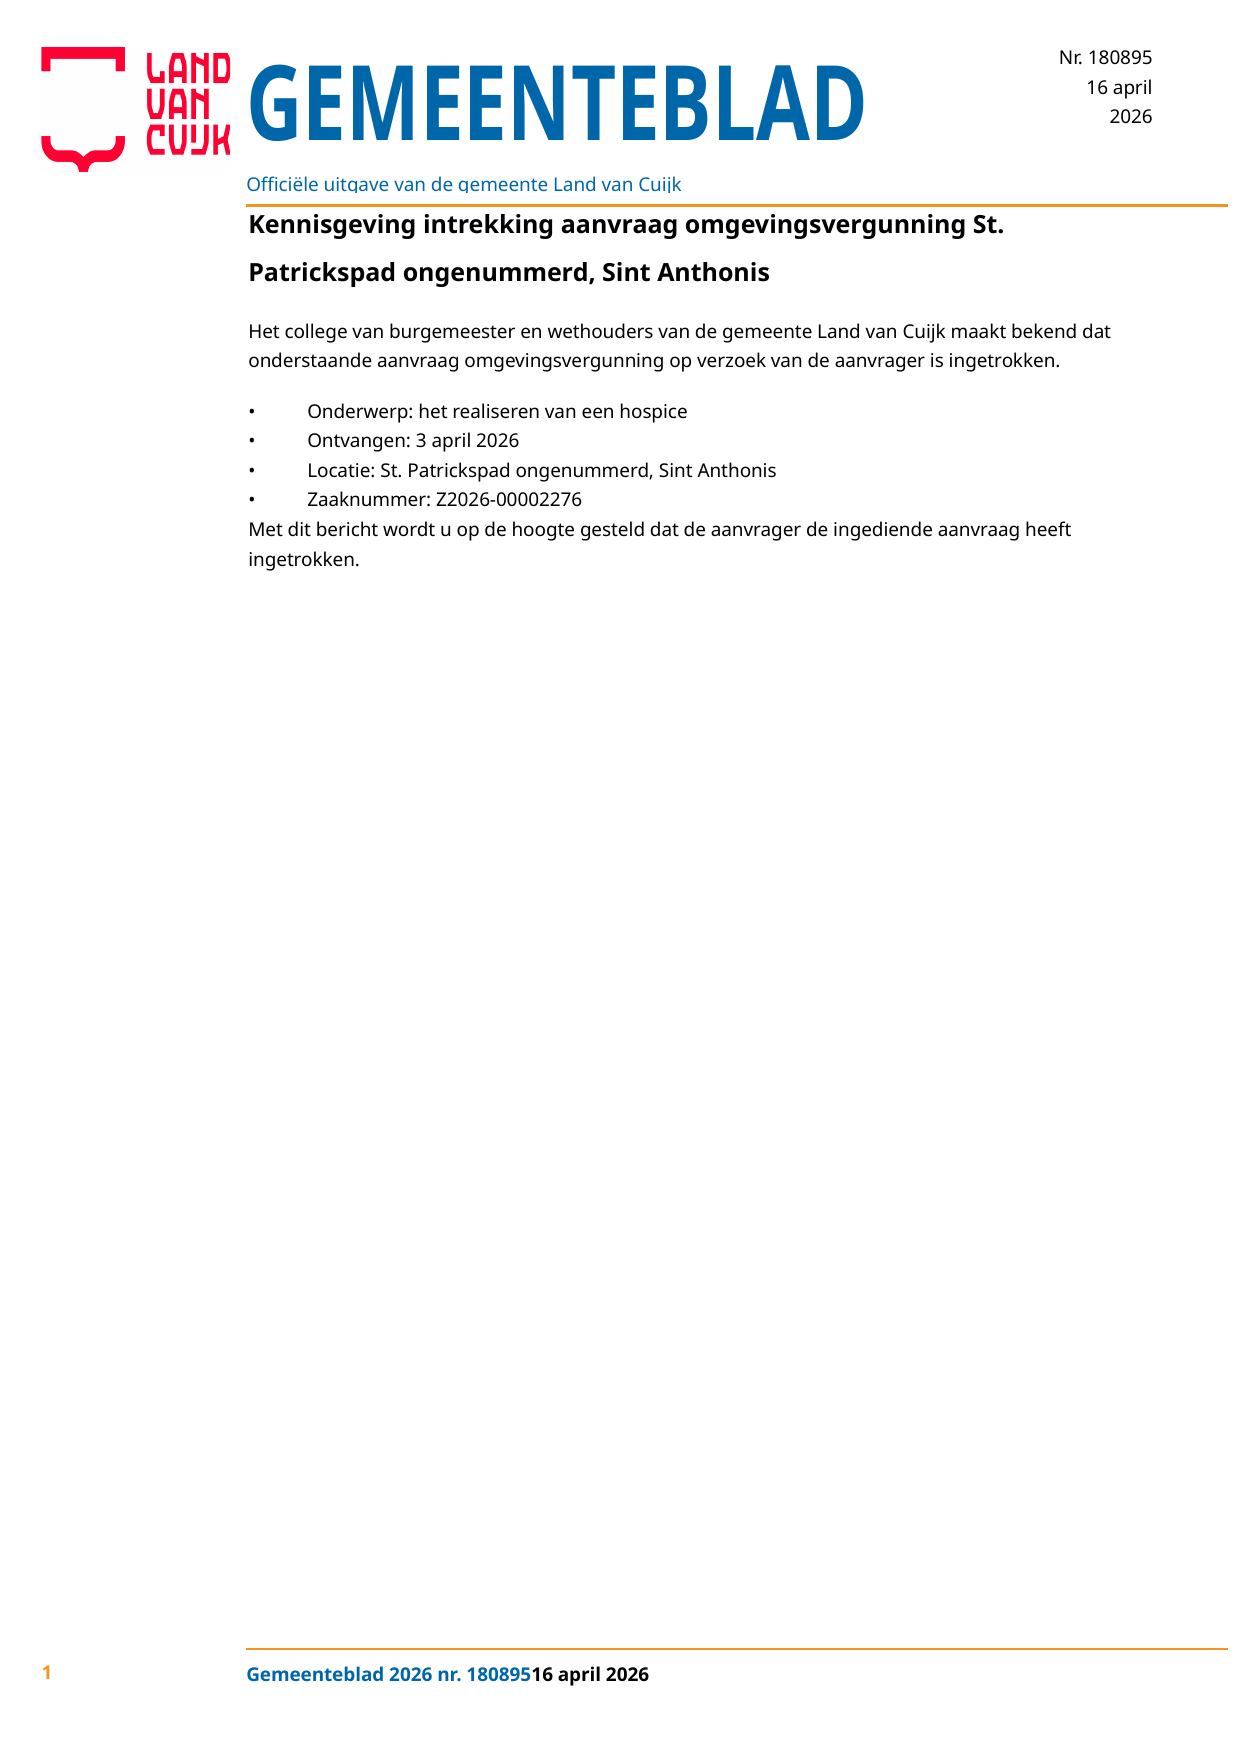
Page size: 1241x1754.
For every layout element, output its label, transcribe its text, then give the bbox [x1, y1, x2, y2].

list Ontvangen: 3 april 2026 [248, 427, 1152, 453]
picture [41, 47, 231, 172]
list Zaaknummer: Z2026-00002276 [248, 487, 1152, 512]
text Met dit bericht wordt u op de hoogte gesteld dat de aanvrager de ingediende aanvraag heeft ingetrokken. [248, 516, 1152, 572]
text Kennisgeving intrekking aanvraag omgevingsvergunning St. Patrickspad ongenummerd, Sint Anthonis [248, 207, 1152, 288]
text Het college van burgemeester en wethouders van de gemeente Land van Cuijk maakt bekend dat onderstaande aanvraag omgevingsvergunning op verzoek van de aanvrager is ingetrokken. [248, 318, 1152, 373]
list Onderwerp: het realiseren van een hospice [248, 398, 1152, 424]
list Locatie: St. Patrickspad ongenummerd, Sint Anthonis [248, 457, 1152, 483]
